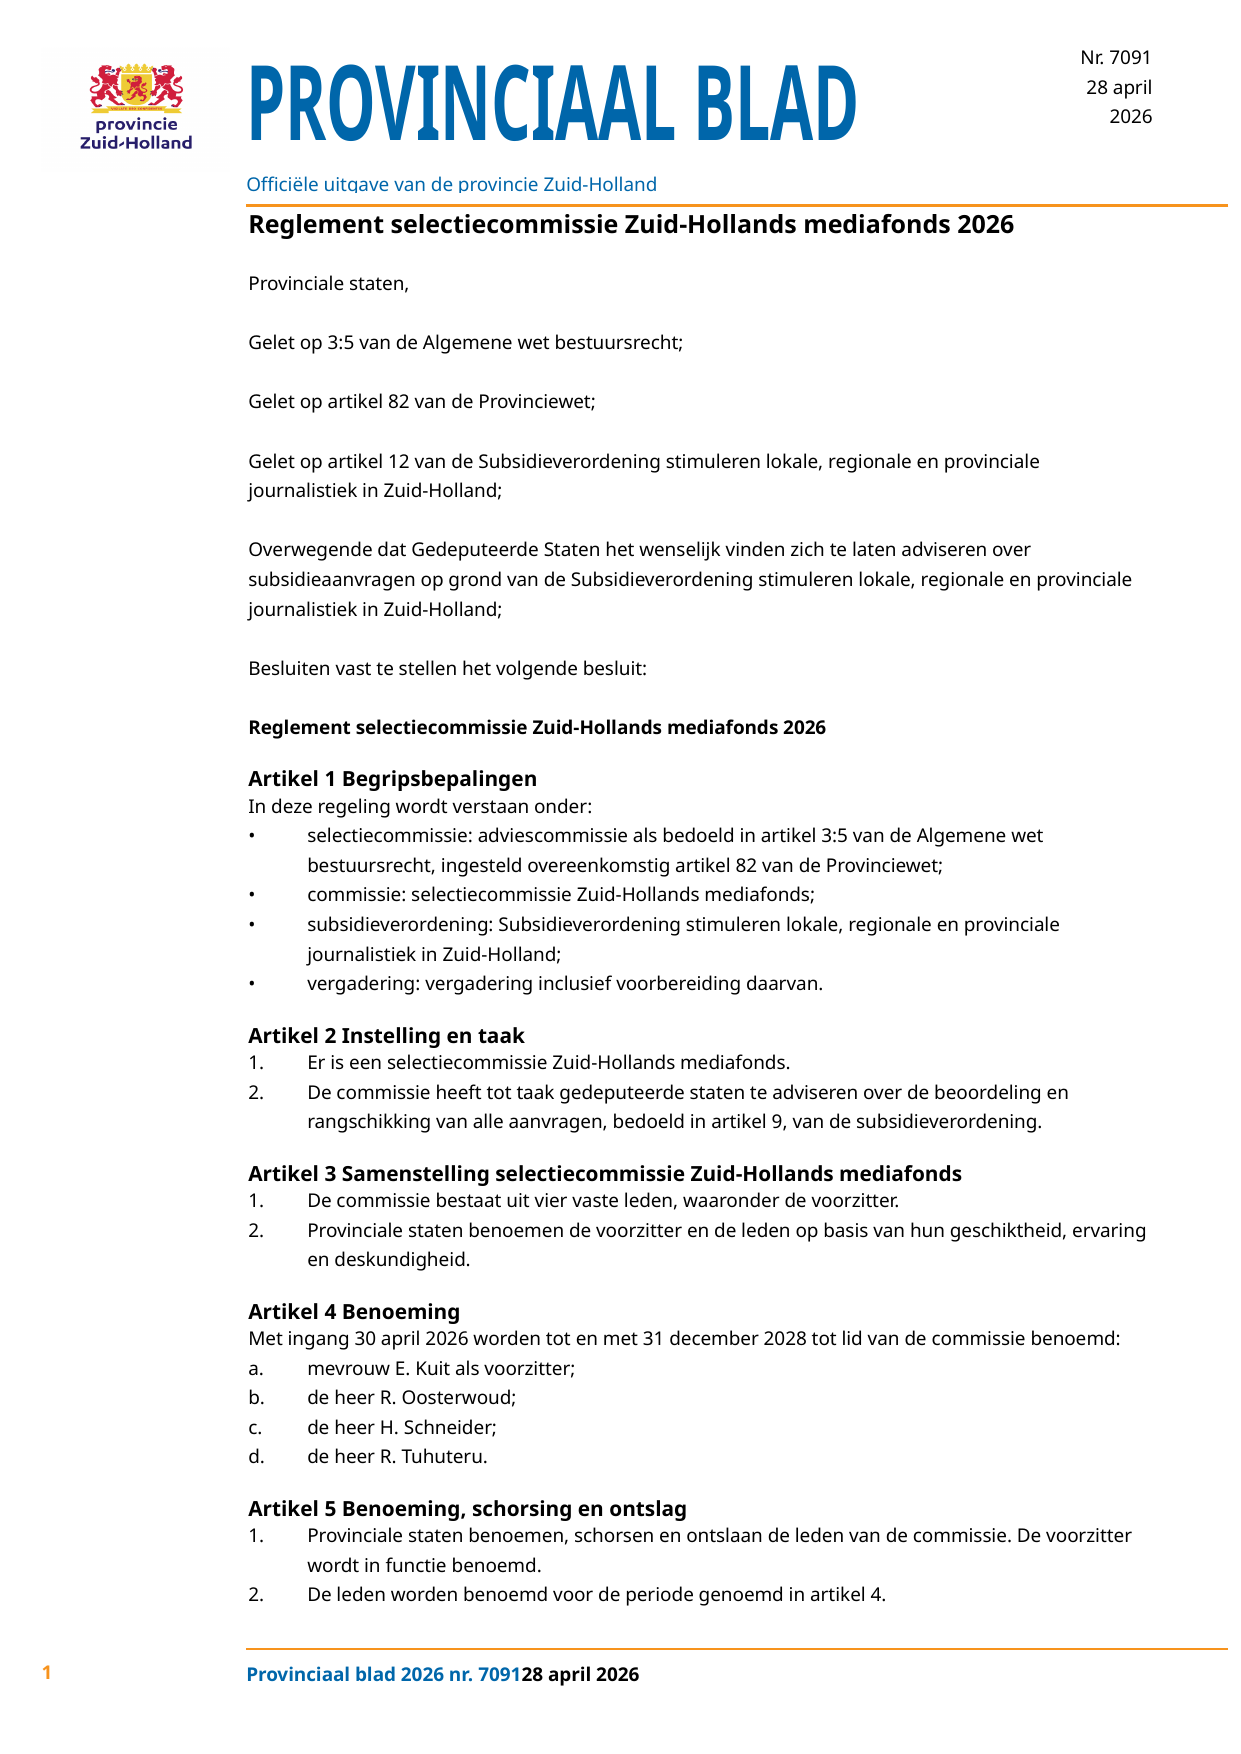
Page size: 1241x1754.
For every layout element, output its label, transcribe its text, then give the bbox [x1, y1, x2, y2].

list de heer R. Tuhuteru. [248, 1444, 1152, 1469]
text Met ingang 30 april 2026 worden tot en met 31 december 2028 tot lid van de commissie benoemd: [248, 1325, 1152, 1351]
list mevrouw E. Kuit als voorzitter; [248, 1355, 1152, 1381]
text Gelet op 3:5 van de Algemene wet bestuursrecht; [248, 329, 1152, 355]
list De commissie bestaat uit vier vaste leden, waaronder de voorzitter. [248, 1187, 1152, 1213]
text Artikel 1 Begripsbepalingen [248, 764, 1152, 793]
list selectiecommissie: adviescommissie als bedoeld in artikel 3:5 van de Algemene wet bestuursrecht, ingesteld overeenkomstig artikel 82 van de Provinciewet; [248, 822, 1152, 878]
text Reglement selectiecommissie Zuid-Hollands mediafonds 2026 [248, 714, 1152, 740]
list De commissie heeft tot taak gedeputeerde staten te adviseren over de beoordeling en rangschikking van alle aanvragen, bedoeld in artikel 9, van de subsidieverordening. [248, 1079, 1152, 1134]
list de heer R. Oosterwoud; [248, 1384, 1152, 1410]
list commissie: selectiecommissie Zuid-Hollands mediafonds; [248, 882, 1152, 907]
list subsidieverordening: Subsidieverordening stimuleren lokale, regionale en provinciale journalistiek in Zuid-Holland; [248, 911, 1152, 967]
text Artikel 3 Samenstelling selectiecommissie Zuid-Hollands mediafonds [248, 1159, 1152, 1187]
text Provinciale staten, [248, 270, 1152, 296]
text Overwegende dat Gedeputeerde Staten het wenselijk vinden zich te laten adviseren over subsidieaanvragen op grond van de Subsidieverordening stimuleren lokale, regionale en provinciale journalistiek in Zuid-Holland; [248, 537, 1152, 621]
text Reglement selectiecommissie Zuid-Hollands mediafonds 2026 [248, 207, 1152, 241]
text In deze regeling wordt verstaan onder: [248, 793, 1152, 819]
list Er is een selectiecommissie Zuid-Hollands mediafonds. [248, 1049, 1152, 1075]
picture [41, 47, 231, 172]
list De leden worden benoemd voor de periode genoemd in artikel 4. [248, 1582, 1152, 1607]
text Besluiten vast te stellen het volgende besluit: [248, 655, 1152, 681]
list Provinciale staten benoemen, schorsen en ontslaan de leden van de commissie. De voorzitter wordt in functie benoemd. [248, 1522, 1152, 1578]
text Artikel 2 Instelling en taak [248, 1021, 1152, 1049]
list Provinciale staten benoemen de voorzitter en de leden op basis van hun geschiktheid, ervaring en deskundigheid. [248, 1217, 1152, 1272]
text Artikel 4 Benoeming [248, 1297, 1152, 1325]
text Artikel 5 Benoeming, schorsing en ontslag [248, 1494, 1152, 1522]
list vergadering: vergadering inclusief voorbereiding daarvan. [248, 970, 1152, 996]
text Gelet op artikel 82 van de Provinciewet; [248, 389, 1152, 414]
text Gelet op artikel 12 van de Subsidieverordening stimuleren lokale, regionale en provinciale journalistiek in Zuid-Holland; [248, 448, 1152, 503]
list de heer H. Schneider; [248, 1414, 1152, 1440]
